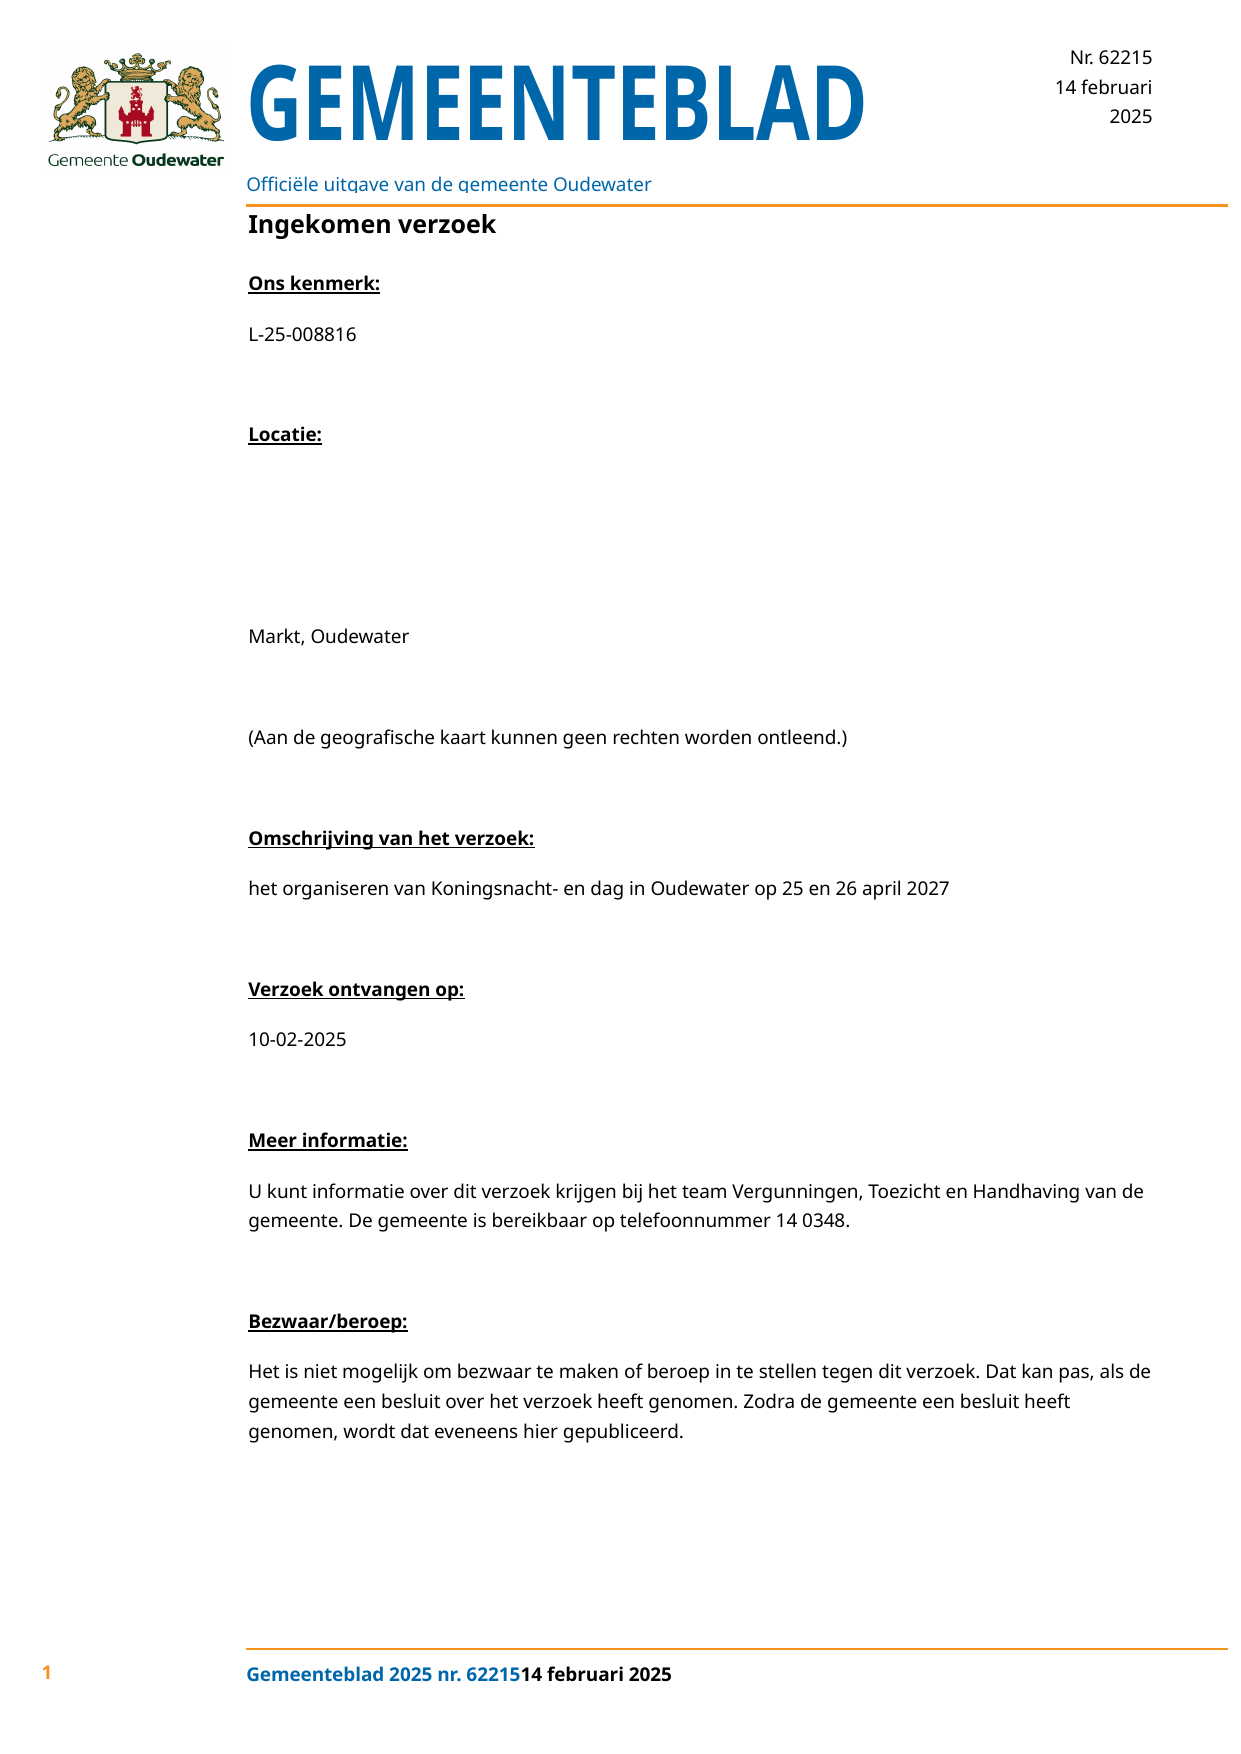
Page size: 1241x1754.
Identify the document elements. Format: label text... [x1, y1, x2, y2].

text Bezwaar/beroep: [248, 1308, 1152, 1334]
text (Aan de geografische kaart kunnen geen rechten worden ontleend.) [248, 724, 1152, 750]
text Ingekomen verzoek [248, 207, 1152, 241]
text U kunt informatie over dit verzoek krijgen bij het team Vergunningen, Toezicht en Handhaving van de gemeente. De gemeente is bereikbaar op telefoonnummer 14 0348. [248, 1178, 1152, 1233]
picture [41, 47, 231, 172]
text Markt, Oudewater [248, 623, 1152, 649]
text 10-02-2025 [248, 1027, 1152, 1052]
text L-25-008816 [248, 321, 1152, 346]
text Locatie: [248, 422, 1152, 447]
text Meer informatie: [248, 1127, 1152, 1153]
text het organiseren van Koningsnacht- en dag in Oudewater op 25 en 26 april 2027 [248, 875, 1152, 901]
text Ons kenmerk: [248, 270, 1152, 296]
text Het is niet mogelijk om bezwaar te maken of beroep in te stellen tegen dit verzoek. Dat kan pas, als de gemeente een besluit over het verzoek heeft genomen. Zodra de gemeente een besluit heeft genomen, wordt dat eveneens hier gepubliceerd. [248, 1359, 1152, 1443]
text Omschrijving van het verzoek: [248, 825, 1152, 851]
text Verzoek ontvangen op: [248, 976, 1152, 1002]
